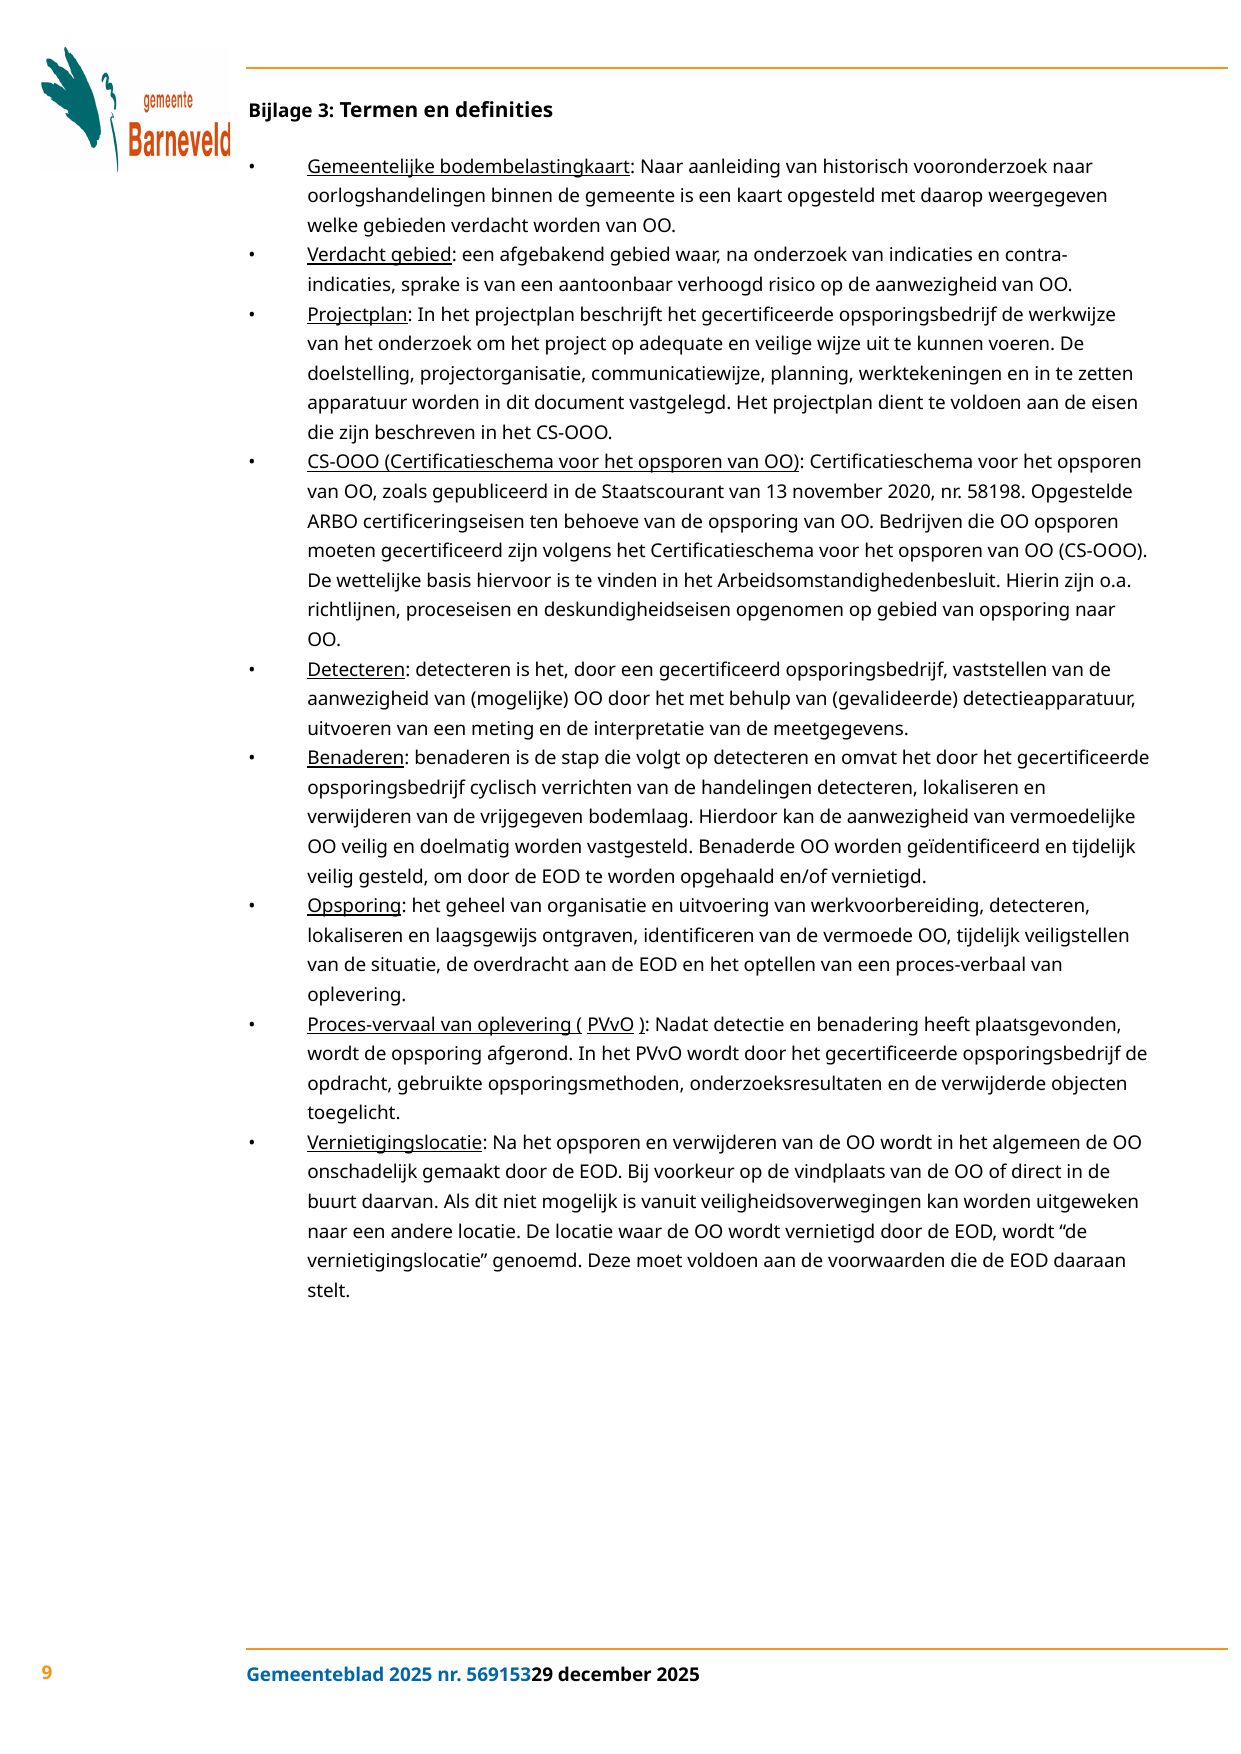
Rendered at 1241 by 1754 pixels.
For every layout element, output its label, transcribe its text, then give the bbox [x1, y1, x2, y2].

list Proces-vervaal van oplevering ( PVvO ): Nadat detectie en benadering heeft plaatsgevonden, wordt de opsporing afgerond. In het PVvO wordt door het gecertificeerde opsporingsbedrijf de opdracht, gebruikte opsporingsmethoden, onderzoeksresultaten en de verwijderde objecten toegelicht. [248, 1011, 1152, 1125]
list Vernietigingslocatie: Na het opsporen en verwijderen van de OO wordt in het algemeen de OO onschadelijk gemaakt door de EOD. Bij voorkeur op de vindplaats van de OO of direct in de buurt daarvan. Als dit niet mogelijk is vanuit veiligheidsoverwegingen kan worden uitgeweken naar een andere locatie. De locatie waar de OO wordt vernietigd door de EOD, wordt “de vernietigingslocatie” genoemd. Deze moet voldoen aan de voorwaarden die de EOD daaraan stelt. [248, 1129, 1152, 1303]
list Benaderen: benaderen is de stap die volgt op detecteren en omvat het door het gecertificeerde opsporingsbedrijf cyclisch verrichten van de handelingen detecteren, lokaliseren en verwijderen van de vrijgegeven bodemlaag. Hierdoor kan de aanwezigheid van vermoedelijke OO veilig en doelmatig worden vastgesteld. Benaderde OO worden geïdentificeerd en tijdelijk veilig gesteld, om door de EOD te worden opgehaald en/of vernietigd. [248, 744, 1152, 889]
list Gemeentelijke bodembelastingkaart: Naar aanleiding van historisch vooronderzoek naar oorlogshandelingen binnen de gemeente is een kaart opgesteld met daarop weergegeven welke gebieden verdacht worden van OO. [248, 153, 1152, 238]
list Verdacht gebied: een afgebakend gebied waar, na onderzoek van indicaties en contra-indicaties, sprake is van een aantoonbaar verhoogd risico op de aanwezigheid van OO. [248, 242, 1152, 297]
list Opsporing: het geheel van organisatie en uitvoering van werkvoorbereiding, detecteren, lokaliseren en laagsgewijs ontgraven, identificeren van de vermoede OO, tijdelijk veiligstellen van de situatie, de overdracht aan de EOD en het optellen van een proces-verbaal van oplevering. [248, 892, 1152, 1007]
picture [41, 47, 231, 172]
list Detecteren: detecteren is het, door een gecertificeerd opsporingsbedrijf, vaststellen van de aanwezigheid van (mogelijke) OO door het met behulp van (gevalideerde) detectieapparatuur, uitvoeren van een meting en de interpretatie van de meetgegevens. [248, 656, 1152, 741]
list CS-OOO (Certificatieschema voor het opsporen van OO): Certificatieschema voor het opsporen van OO, zoals gepubliceerd in de Staatscourant van 13 november 2020, nr. 58198. Opgestelde ARBO certificeringseisen ten behoeve van de opsporing van OO. Bedrijven die OO opsporen moeten gecertificeerd zijn volgens het Certificatieschema voor het opsporen van OO (CS-OOO). De wettelijke basis hiervoor is te vinden in het Arbeidsomstandighedenbesluit. Hierin zijn o.a. richtlijnen, proceseisen en deskundigheidseisen opgenomen op gebied van opsporing naar OO. [248, 449, 1152, 652]
text Bijlage 3: Termen en definities [248, 95, 1152, 123]
list Projectplan: In het projectplan beschrijft het gecertificeerde opsporingsbedrijf de werkwijze van het onderzoek om het project op adequate en veilige wijze uit te kunnen voeren. De doelstelling, projectorganisatie, communicatiewijze, planning, werktekeningen en in te zetten apparatuur worden in dit document vastgelegd. Het projectplan dient te voldoen aan de eisen die zijn beschreven in het CS-OOO. [248, 301, 1152, 445]
